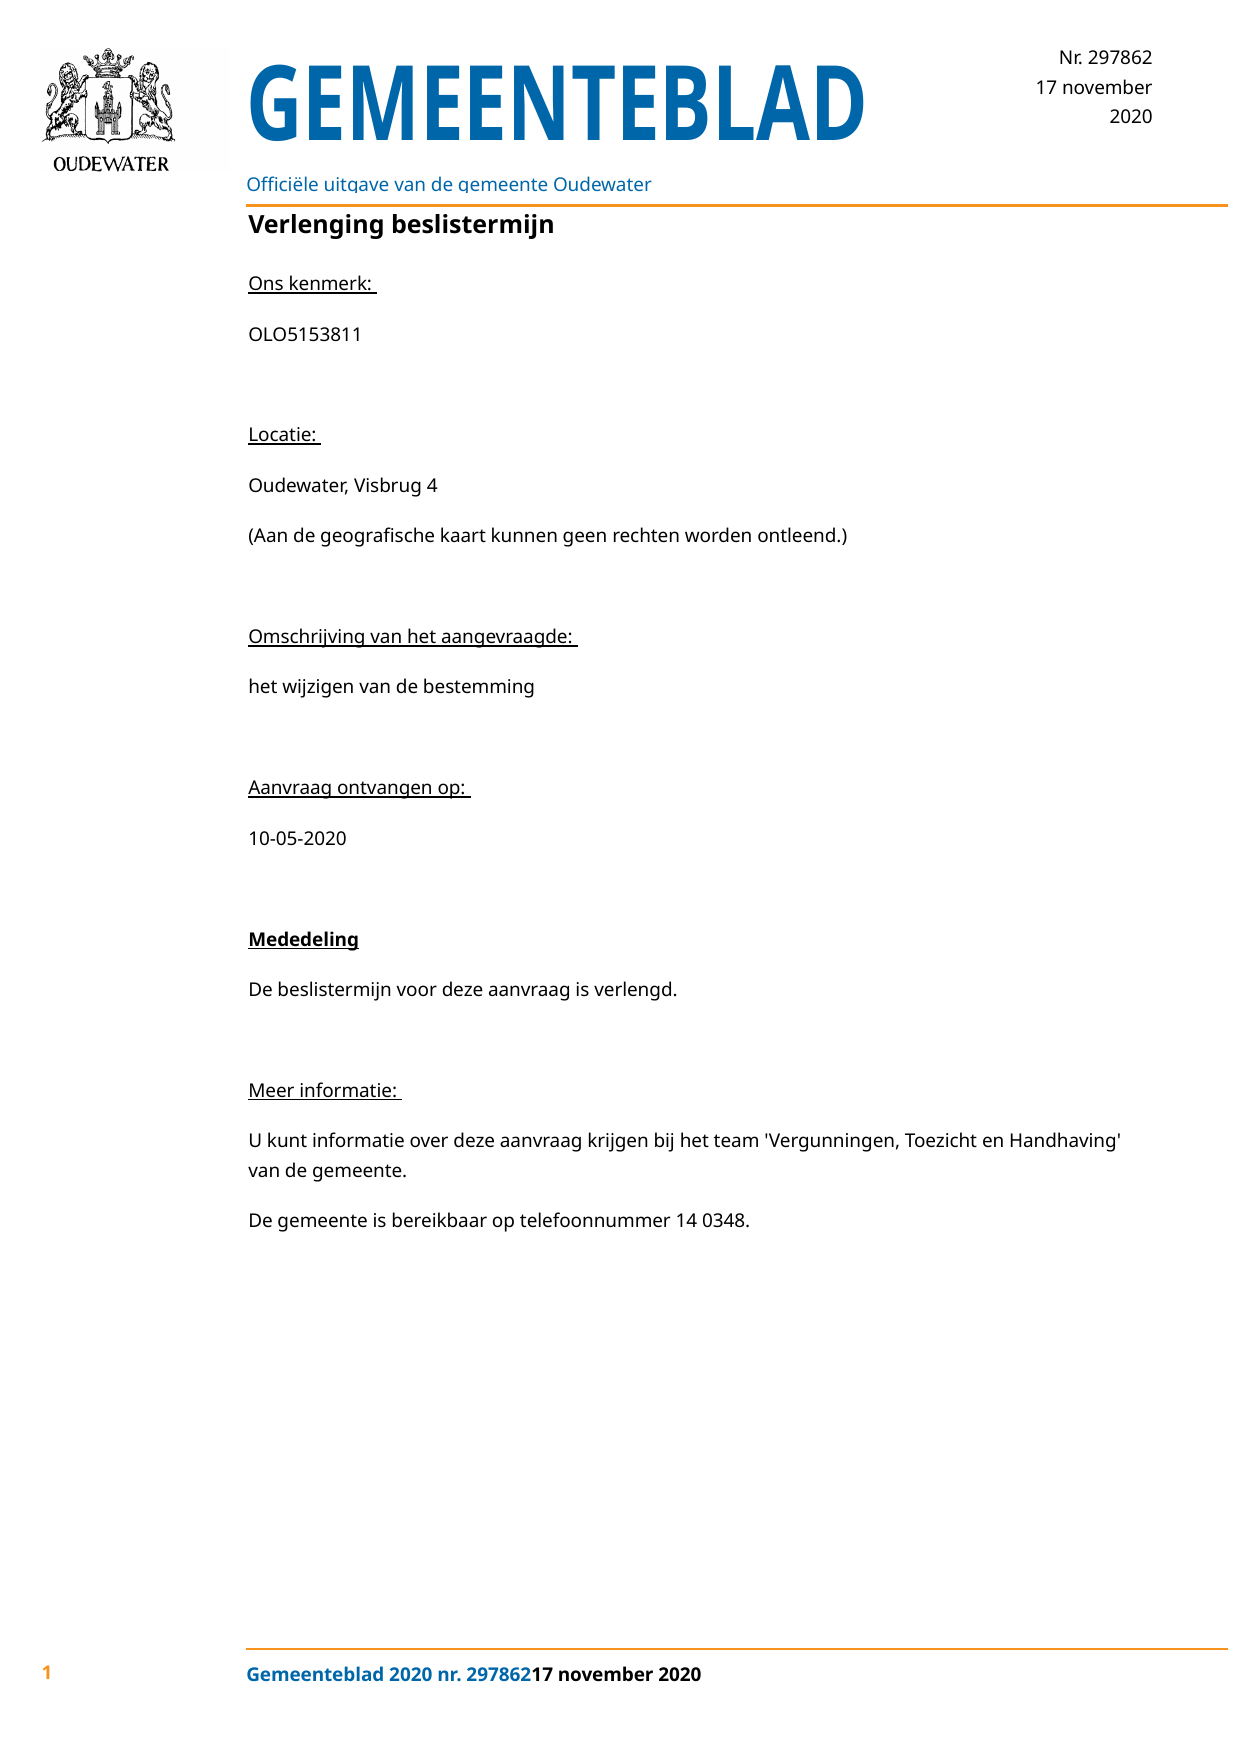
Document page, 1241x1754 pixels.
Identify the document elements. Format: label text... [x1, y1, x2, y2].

text Aanvraag ontvangen op: [248, 774, 1152, 800]
text (Aan de geografische kaart kunnen geen rechten worden ontleend.) [248, 522, 1152, 548]
text Omschrijving van het aangevraagde: [248, 623, 1152, 649]
text OLO5153811 [248, 321, 1152, 346]
text Meer informatie: [248, 1077, 1152, 1103]
picture [41, 47, 231, 172]
text De beslistermijn voor deze aanvraag is verlengd. [248, 976, 1152, 1002]
text Oudewater, Visbrug 4 [248, 472, 1152, 498]
text Verlenging beslistermijn [248, 207, 1152, 241]
text 10-05-2020 [248, 825, 1152, 851]
text De gemeente is bereikbaar op telefoonnummer 14 0348. [248, 1207, 1152, 1233]
text Ons kenmerk: [248, 270, 1152, 296]
text Locatie: [248, 422, 1152, 447]
text Mededeling [248, 926, 1152, 951]
text het wijzigen van de bestemming [248, 674, 1152, 699]
text U kunt informatie over deze aanvraag krijgen bij het team 'Vergunningen, Toezicht en Handhaving' van de gemeente. [248, 1127, 1152, 1183]
